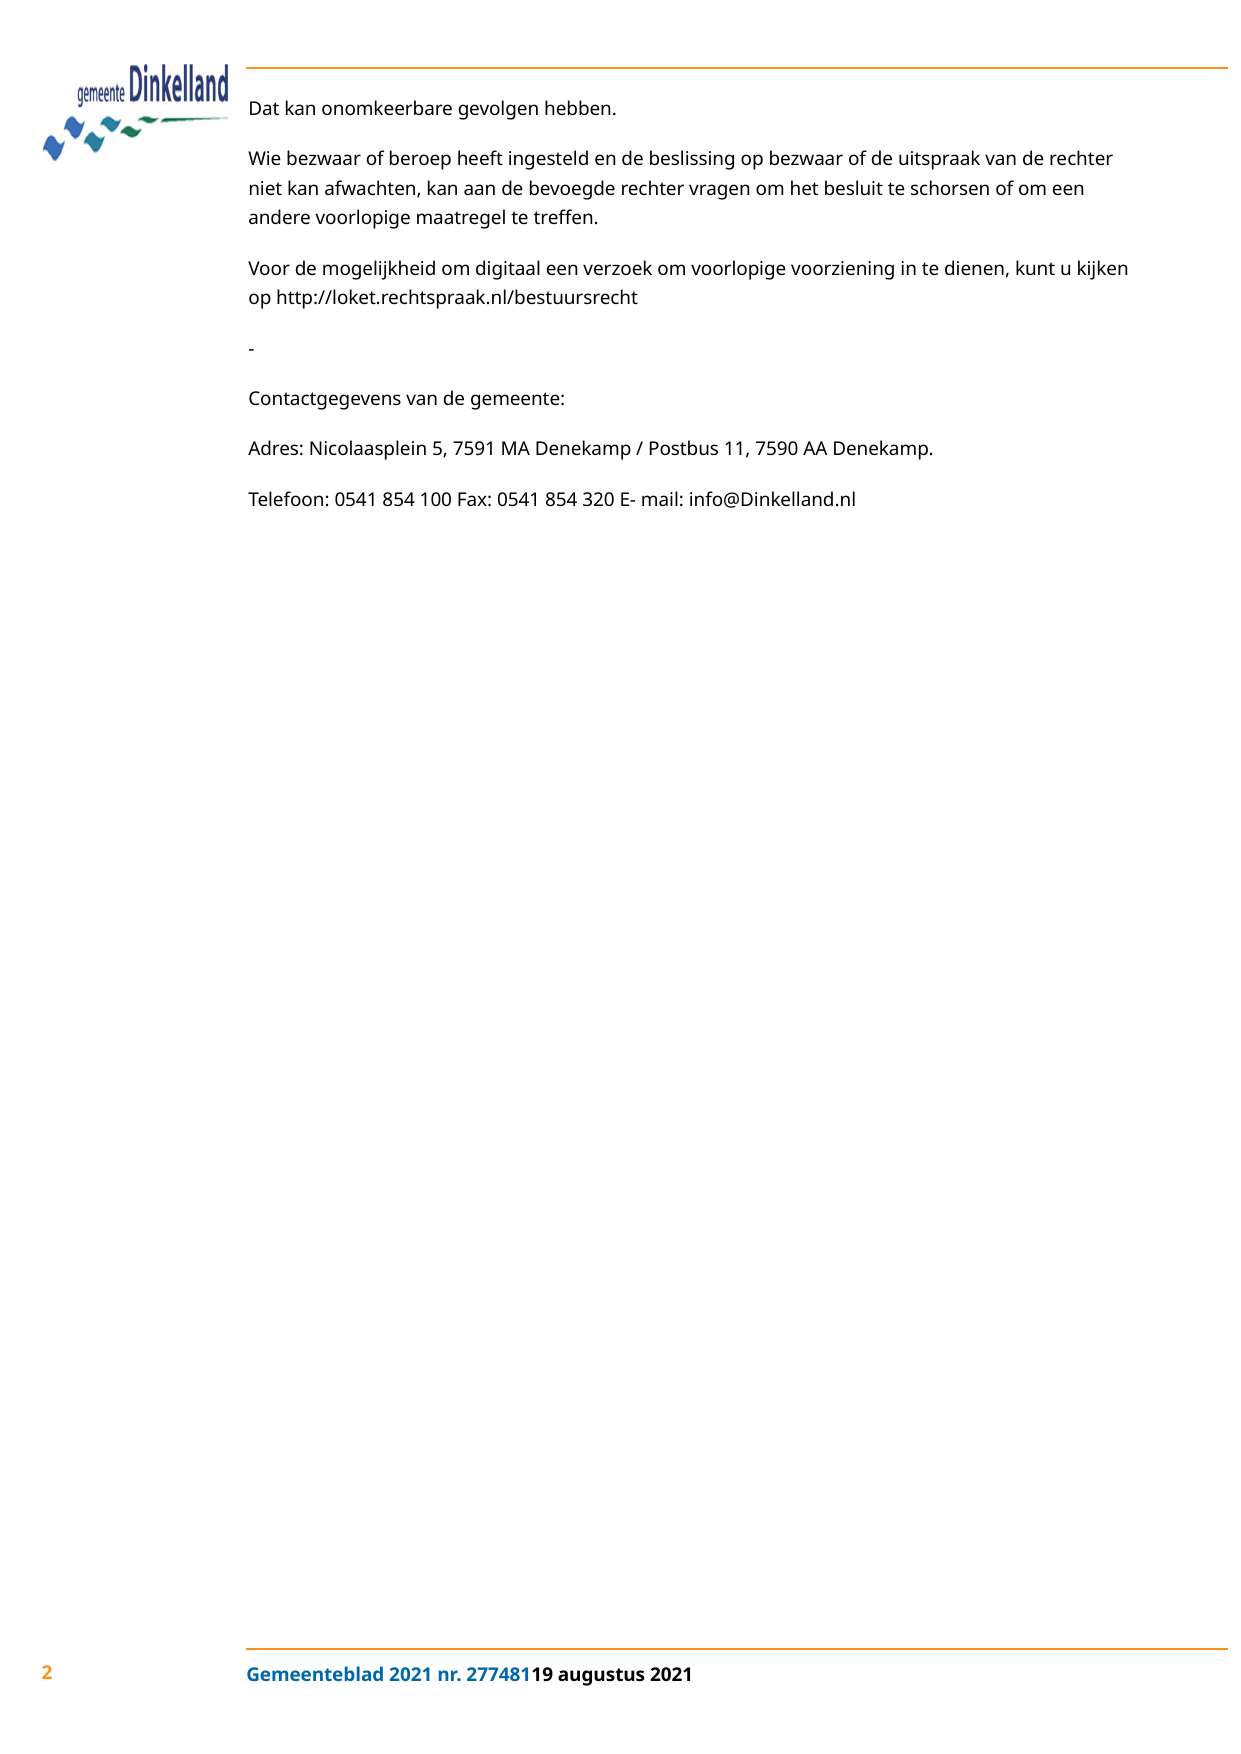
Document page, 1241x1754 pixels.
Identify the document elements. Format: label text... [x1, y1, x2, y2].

text Telefoon: 0541 854 100 Fax: 0541 854 320 E- mail: info@Dinkelland.nl [248, 486, 1152, 512]
text Dat kan onomkeerbare gevolgen hebben. [248, 95, 1152, 121]
picture [41, 47, 231, 172]
text - [248, 335, 1152, 361]
text Contactgegevens van de gemeente: [248, 385, 1152, 411]
text Voor de mogelijkheid om digitaal een verzoek om voorlopige voorziening in te dienen, kunt u kijken op http://loket.rechtspraak.nl/bestuursrecht [248, 255, 1152, 310]
text Adres: Nicolaasplein 5, 7591 MA Denekamp / Postbus 11, 7590 AA Denekamp. [248, 436, 1152, 461]
text Wie bezwaar of beroep heeft ingesteld en de beslissing op bezwaar of de uitspraak van de rechter niet kan afwachten, kan aan de bevoegde rechter vragen om het besluit te schorsen of om een andere voorlopige maatregel te treffen. [248, 145, 1152, 230]
